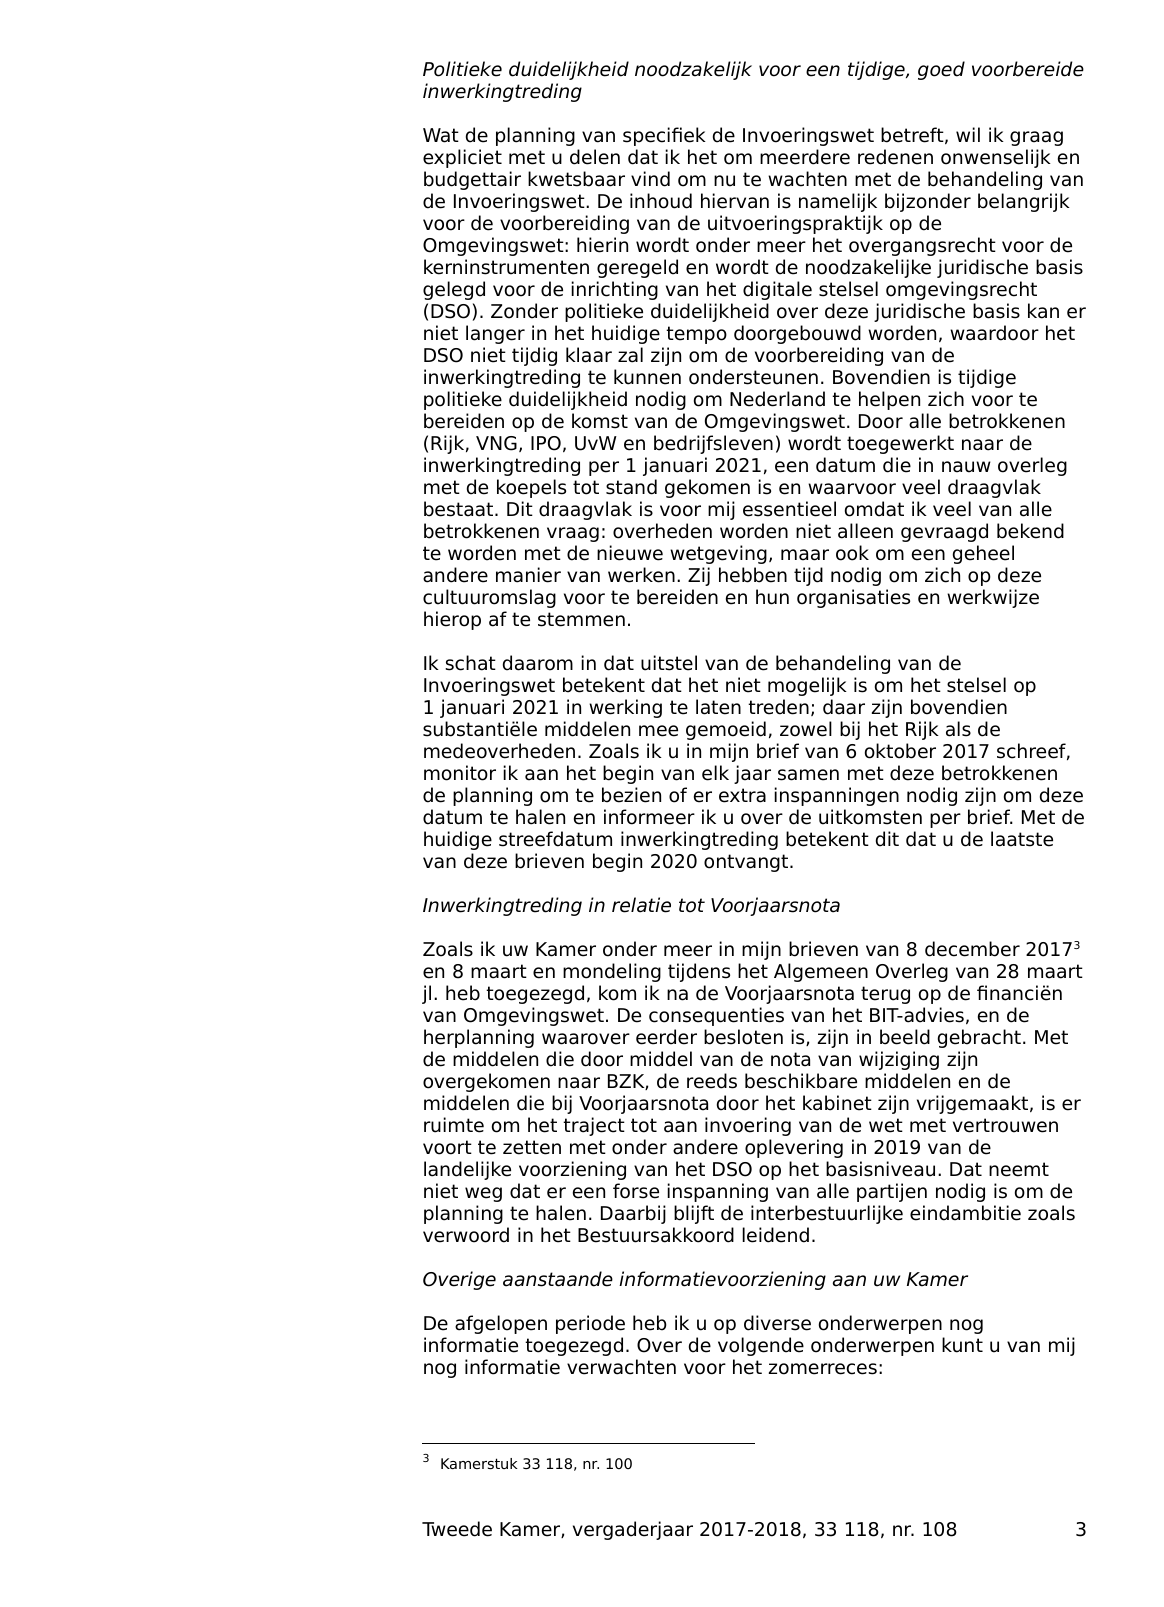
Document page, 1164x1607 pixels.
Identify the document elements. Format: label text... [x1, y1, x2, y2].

text Kamerstuk 33 118, nr. 100 [422, 1452, 1087, 1474]
text Ik schat daarom in dat uitstel van de behandeling van de Invoeringswet betekent dat het niet mogelijk is om het stelsel op 1 januari 2021 in werking te laten treden; daar zijn bovendien substantiële middelen mee gemoeid, zowel bij het Rijk als de medeoverheden. Zoals ik u in mijn brief van 6 oktober 2017 schreef, monitor ik aan het begin van elk jaar samen met deze betrokkenen de planning om te bezien of er extra inspanningen nodig zijn om deze datum te halen en informeer ik u over de uitkomsten per brief. Met de huidige streefdatum inwerkingtreding betekent dit dat u de laatste van deze brieven begin 2020 ontvangt. [422, 653, 1087, 873]
text Wat de planning van specifiek de Invoeringswet betreft, wil ik graag expliciet met u delen dat ik het om meerdere redenen onwenselijk en budgettair kwetsbaar vind om nu te wachten met de behandeling van de Invoeringswet. De inhoud hiervan is namelijk bijzonder belangrijk voor de voorbereiding van de uitvoeringspraktijk op de Omgevingswet: hierin wordt onder meer het overgangsrecht voor de kerninstrumenten geregeld en wordt de noodzakelijke juridische basis gelegd voor de inrichting van het digitale stelsel omgevingsrecht (DSO). Zonder politieke duidelijkheid over deze juridische basis kan er niet langer in het huidige tempo doorgebouwd worden, waardoor het DSO niet tijdig klaar zal zijn om de voorbereiding van de inwerkingtreding te kunnen ondersteunen. Bovendien is tijdige politieke duidelijkheid nodig om Nederland te helpen zich voor te bereiden op de komst van de Omgevingswet. Door alle betrokkenen (Rijk, VNG, IPO, UvW en bedrijfsleven) wordt toegewerkt naar de inwerkingtreding per 1 januari 2021, een datum die in nauw overleg met de koepels tot stand gekomen is en waarvoor veel draagvlak bestaat. Dit draagvlak is voor mij essentieel omdat ik veel van alle betrokkenen vraag: overheden worden niet alleen gevraagd bekend te worden met de nieuwe wetgeving, maar ook om een geheel andere manier van werken. Zij hebben tijd nodig om zich op deze cultuuromslag voor te bereiden en hun organisaties en werkwijze hierop af te stemmen. [422, 125, 1087, 631]
subtitle Inwerkingtreding in relatie tot Voorjaarsnota [422, 895, 1087, 917]
subtitle Overige aanstaande informatievoorziening aan uw Kamer [422, 1269, 1087, 1291]
text De afgelopen periode heb ik u op diverse onderwerpen nog informatie toegezegd. Over de volgende onderwerpen kunt u van mij nog informatie verwachten voor het zomerreces: [422, 1313, 1087, 1379]
text Zoals ik uw Kamer onder meer in mijn brieven van 8 december 2017 en 8 maart en mondeling tijdens het Algemeen Overleg van 28 maart jl. heb toegezegd, kom ik na de Voorjaarsnota terug op de financiën van Omgevingswet. De consequenties van het BIT-advies, en de herplanning waarover eerder besloten is, zijn in beeld gebracht. Met de middelen die door middel van de nota van wijziging zijn overgekomen naar BZK, de reeds beschikbare middelen en de middelen die bij Voorjaarsnota door het kabinet zijn vrijgemaakt, is er ruimte om het traject tot aan invoering van de wet met vertrouwen voort te zetten met onder andere oplevering in 2019 van de landelijke voorziening van het DSO op het basisniveau. Dat neemt niet weg dat er een forse inspanning van alle partijen nodig is om de planning te halen. Daarbij blijft de interbestuurlijke eindambitie zoals verwoord in het Bestuursakkoord leidend. [422, 939, 1087, 1247]
subtitle Politieke duidelijkheid noodzakelijk voor een tijdige, goed voorbereide inwerkingtreding [422, 59, 1087, 103]
